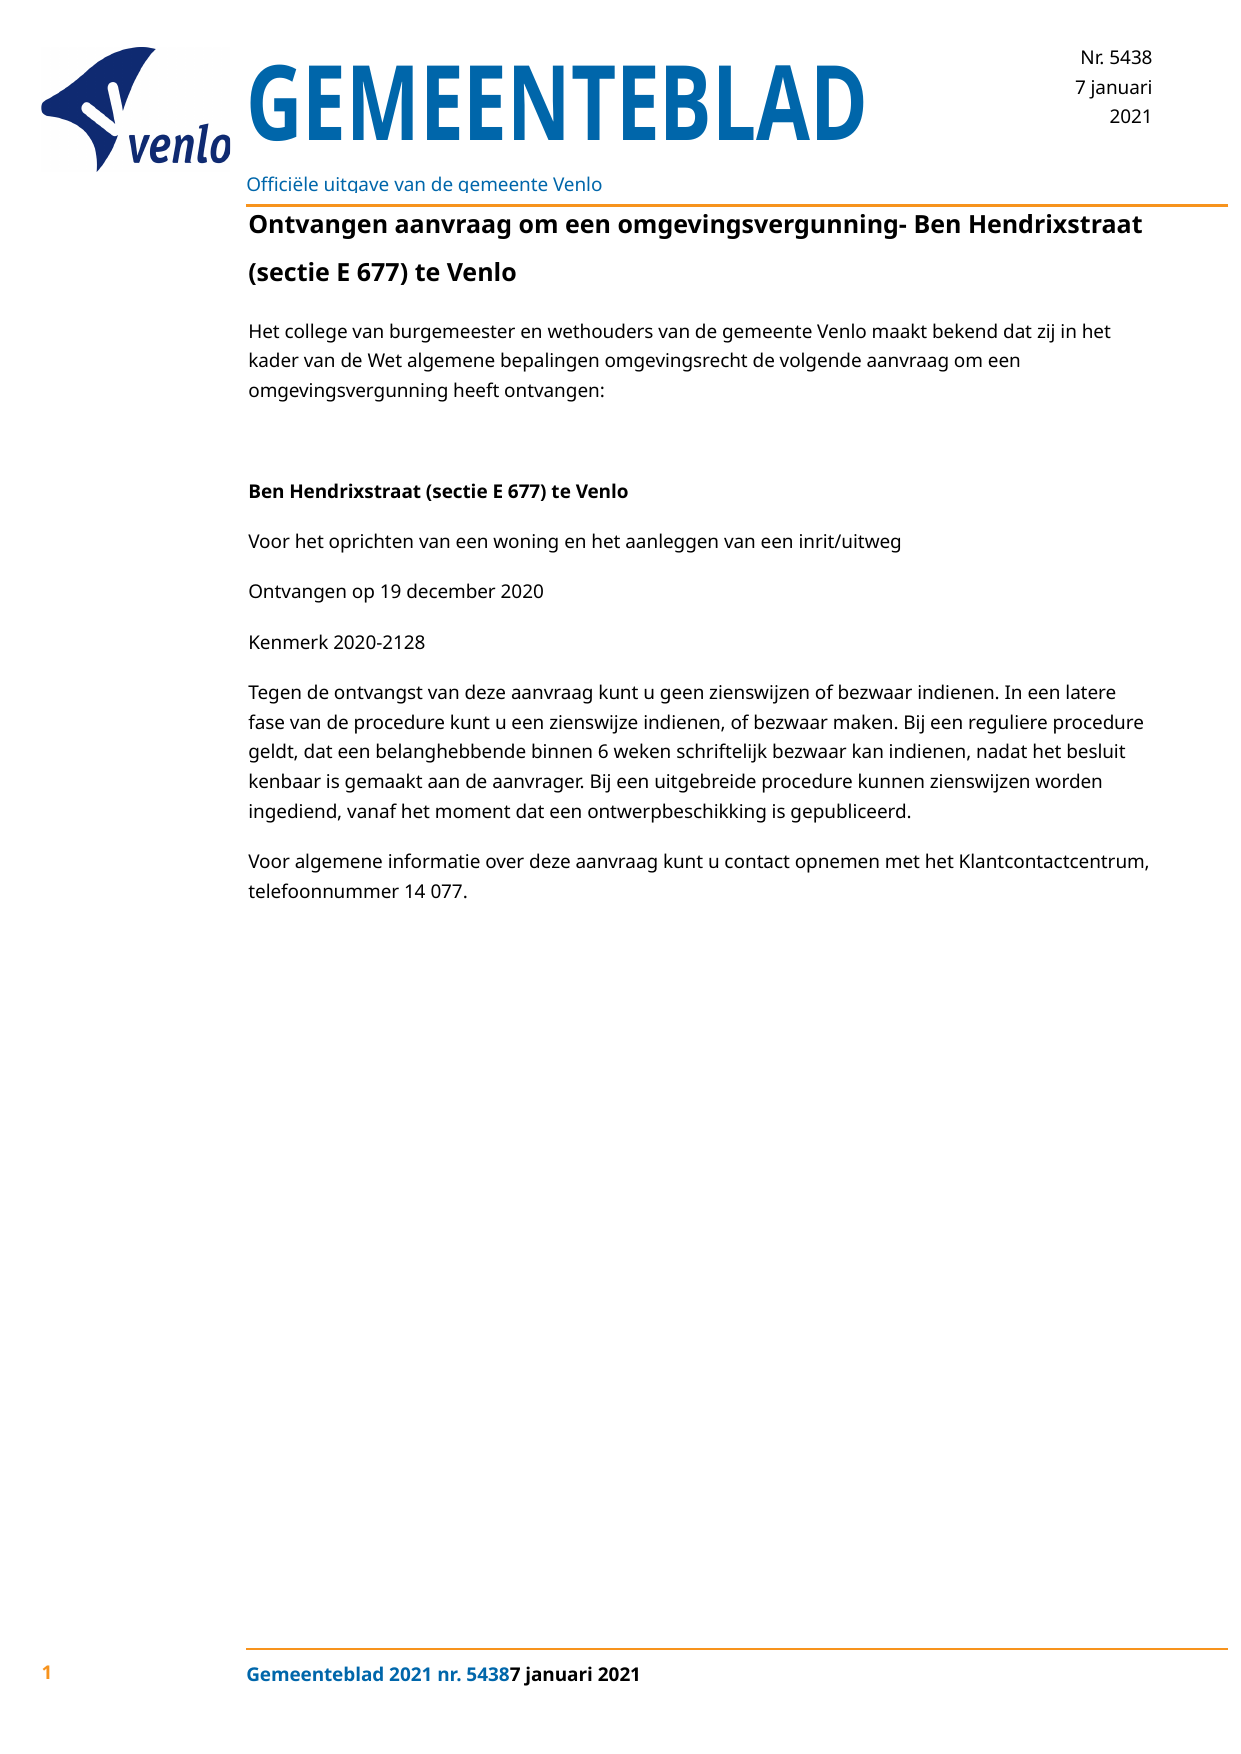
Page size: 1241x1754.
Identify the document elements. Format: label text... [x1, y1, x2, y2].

text Tegen de ontvangst van deze aanvraag kunt u geen zienswijzen of bezwaar indienen. In een latere fase van de procedure kunt u een zienswijze indienen, of bezwaar maken. Bij een reguliere procedure geldt, dat een belanghebbende binnen 6 weken schriftelijk bezwaar kan indienen, nadat het besluit kenbaar is gemaakt aan de aanvrager. Bij een uitgebreide procedure kunnen zienswijzen worden ingediend, vanaf het moment dat een ontwerpbeschikking is gepubliceerd. [248, 679, 1152, 824]
picture [41, 47, 231, 172]
text Ben Hendrixstraat (sectie E 677) te Venlo [248, 478, 1152, 504]
text Kenmerk 2020-2128 [248, 629, 1152, 655]
text Voor het oprichten van een woning en het aanleggen van een inrit/uitweg [248, 528, 1152, 554]
text Ontvangen aanvraag om een omgevingsvergunning- Ben Hendrixstraat (sectie E 677) te Venlo [248, 207, 1152, 288]
text Voor algemene informatie over deze aanvraag kunt u contact opnemen met het Klantcontactcentrum, telefoonnummer 14 077. [248, 848, 1152, 904]
text Het college van burgemeester en wethouders van de gemeente Venlo maakt bekend dat zij in het kader van de Wet algemene bepalingen omgevingsrecht de volgende aanvraag om een omgevingsvergunning heeft ontvangen: [248, 318, 1152, 403]
text Ontvangen op 19 december 2020 [248, 579, 1152, 604]
